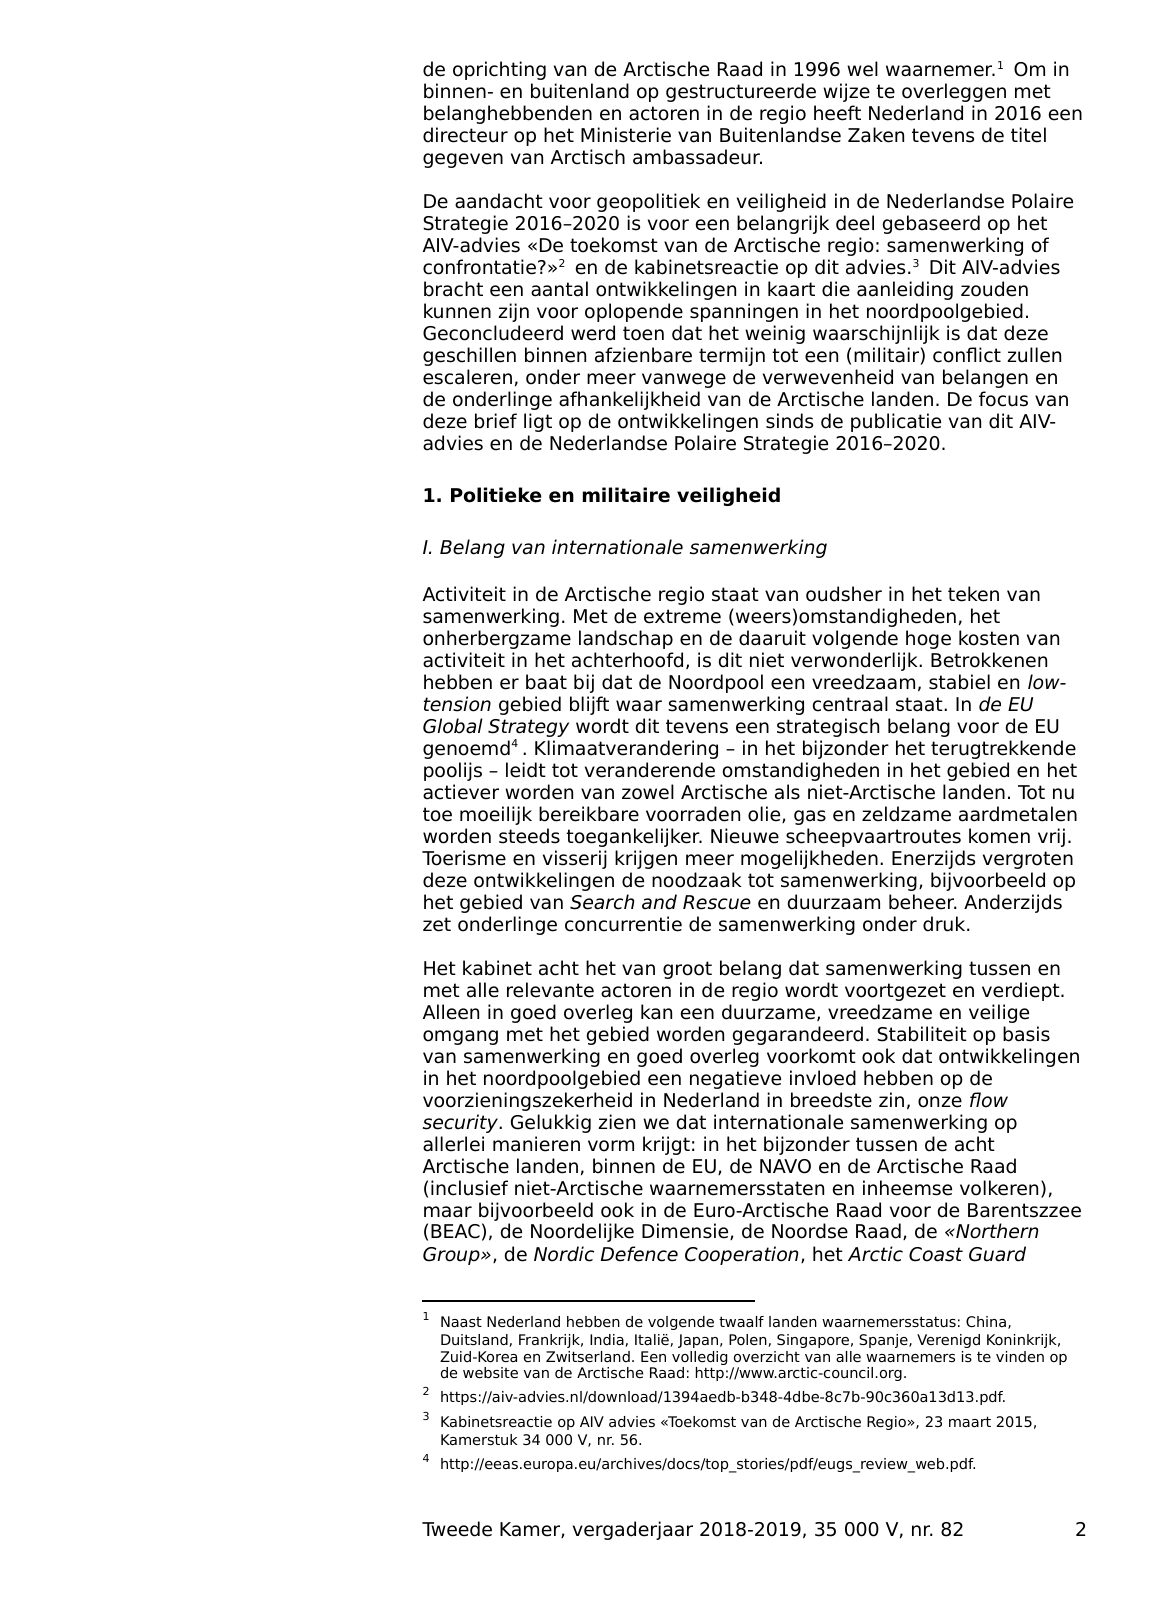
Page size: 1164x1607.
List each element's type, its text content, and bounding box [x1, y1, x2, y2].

text Het kabinet acht het van groot belang dat samenwerking tussen en met alle relevante actoren in de regio wordt voortgezet en verdiept. Alleen in goed overleg kan een duurzame, vreedzame en veilige omgang met het gebied worden gegarandeerd. Stabiliteit op basis van samenwerking en goed overleg voorkomt ook dat ontwikkelingen in het noordpoolgebied een negatieve invloed hebben op de voorzieningszekerheid in Nederland in breedste zin, onze flow security. Gelukkig zien we dat internationale samenwerking op allerlei manieren vorm krijgt: in het bijzonder tussen de acht Arctische landen, binnen de EU, de NAVO en de Arctische Raad (inclusief niet-Arctische waarnemersstaten en inheemse volkeren), maar bijvoorbeeld ook in de Euro-Arctische Raad voor de Barentszzee (BEAC), de Noordelijke Dimensie, de Noordse Raad, de «Northern Group», de Nordic Defence Cooperation, het Arctic Coast Guard [422, 958, 1087, 1265]
text Naast Nederland hebben de volgende twaalf landen waarnemersstatus: China, Duitsland, Frankrijk, India, Italië, Japan, Polen, Singapore, Spanje, Verenigd Koninkrijk, Zuid-Korea en Zwitserland. Een volledig overzicht van alle waarnemers is te vinden op de website van de Arctische Raad: http://www.arctic-council.org. [422, 1310, 1087, 1382]
text Kabinetsreactie op AIV advies «Toekomst van de Arctische Regio», 23 maart 2015, Kamerstuk 34 000 V, nr. 56. [422, 1410, 1087, 1449]
text https://aiv-advies.nl/download/1394aedb-b348-4dbe-8c7b-90c360a13d13.pdf. [422, 1385, 1087, 1407]
subtitle I. Belang van internationale samenwerking [422, 537, 1087, 559]
text De aandacht voor geopolitiek en veiligheid in de Nederlandse Polaire Strategie 2016–2020 is voor een belangrijk deel gebaseerd op het AIV-advies «De toekomst van de Arctische regio: samenwerking of confrontatie?» en de kabinetsreactie op dit advies. Dit AIV-advies bracht een aantal ontwikkelingen in kaart die aanleiding zouden kunnen zijn voor oplopende spanningen in het noordpoolgebied. Geconcludeerd werd toen dat het weinig waarschijnlijk is dat deze geschillen binnen afzienbare termijn tot een (militair) conflict zullen escaleren, onder meer vanwege de verwevenheid van belangen en de onderlinge afhankelijkheid van de Arctische landen. De focus van deze brief ligt op de ontwikkelingen sinds de publicatie van dit AIV-advies en de Nederlandse Polaire Strategie 2016–2020. [422, 191, 1087, 455]
text Activiteit in de Arctische regio staat van oudsher in het teken van samenwerking. Met de extreme (weers)omstandigheden, het onherbergzame landschap en de daaruit volgende hoge kosten van activiteit in het achterhoofd, is dit niet verwonderlijk. Betrokkenen hebben er baat bij dat de Noordpool een vreedzaam, stabiel en low-tension gebied blijft waar samenwerking centraal staat. In de EU Global Strategy wordt dit tevens een strategisch belang voor de EU genoemd. Klimaatverandering – in het bijzonder het terugtrekkende poolijs – leidt tot veranderende omstandigheden in het gebied en het actiever worden van zowel Arctische als niet-Arctische landen. Tot nu toe moeilijk bereikbare voorraden olie, gas en zeldzame aardmetalen worden steeds toegankelijker. Nieuwe scheepvaartroutes komen vrij. Toerisme en visserij krijgen meer mogelijkheden. Enerzijds vergroten deze ontwikkelingen de noodzaak tot samenwerking, bijvoorbeeld op het gebied van Search and Rescue en duurzaam beheer. Anderzijds zet onderlinge concurrentie de samenwerking onder druk. [422, 584, 1087, 936]
subtitle 1. Politieke en militaire veiligheid [422, 485, 1087, 507]
text de oprichting van de Arctische Raad in 1996 wel waarnemer. Om in binnen- en buitenland op gestructureerde wijze te overleggen met belanghebbenden en actoren in de regio heeft Nederland in 2016 een directeur op het Ministerie van Buitenlandse Zaken tevens de titel gegeven van Arctisch ambassadeur. [422, 59, 1087, 169]
text http://eeas.europa.eu/archives/docs/top_stories/pdf/eugs_review_web.pdf. [422, 1452, 1087, 1474]
